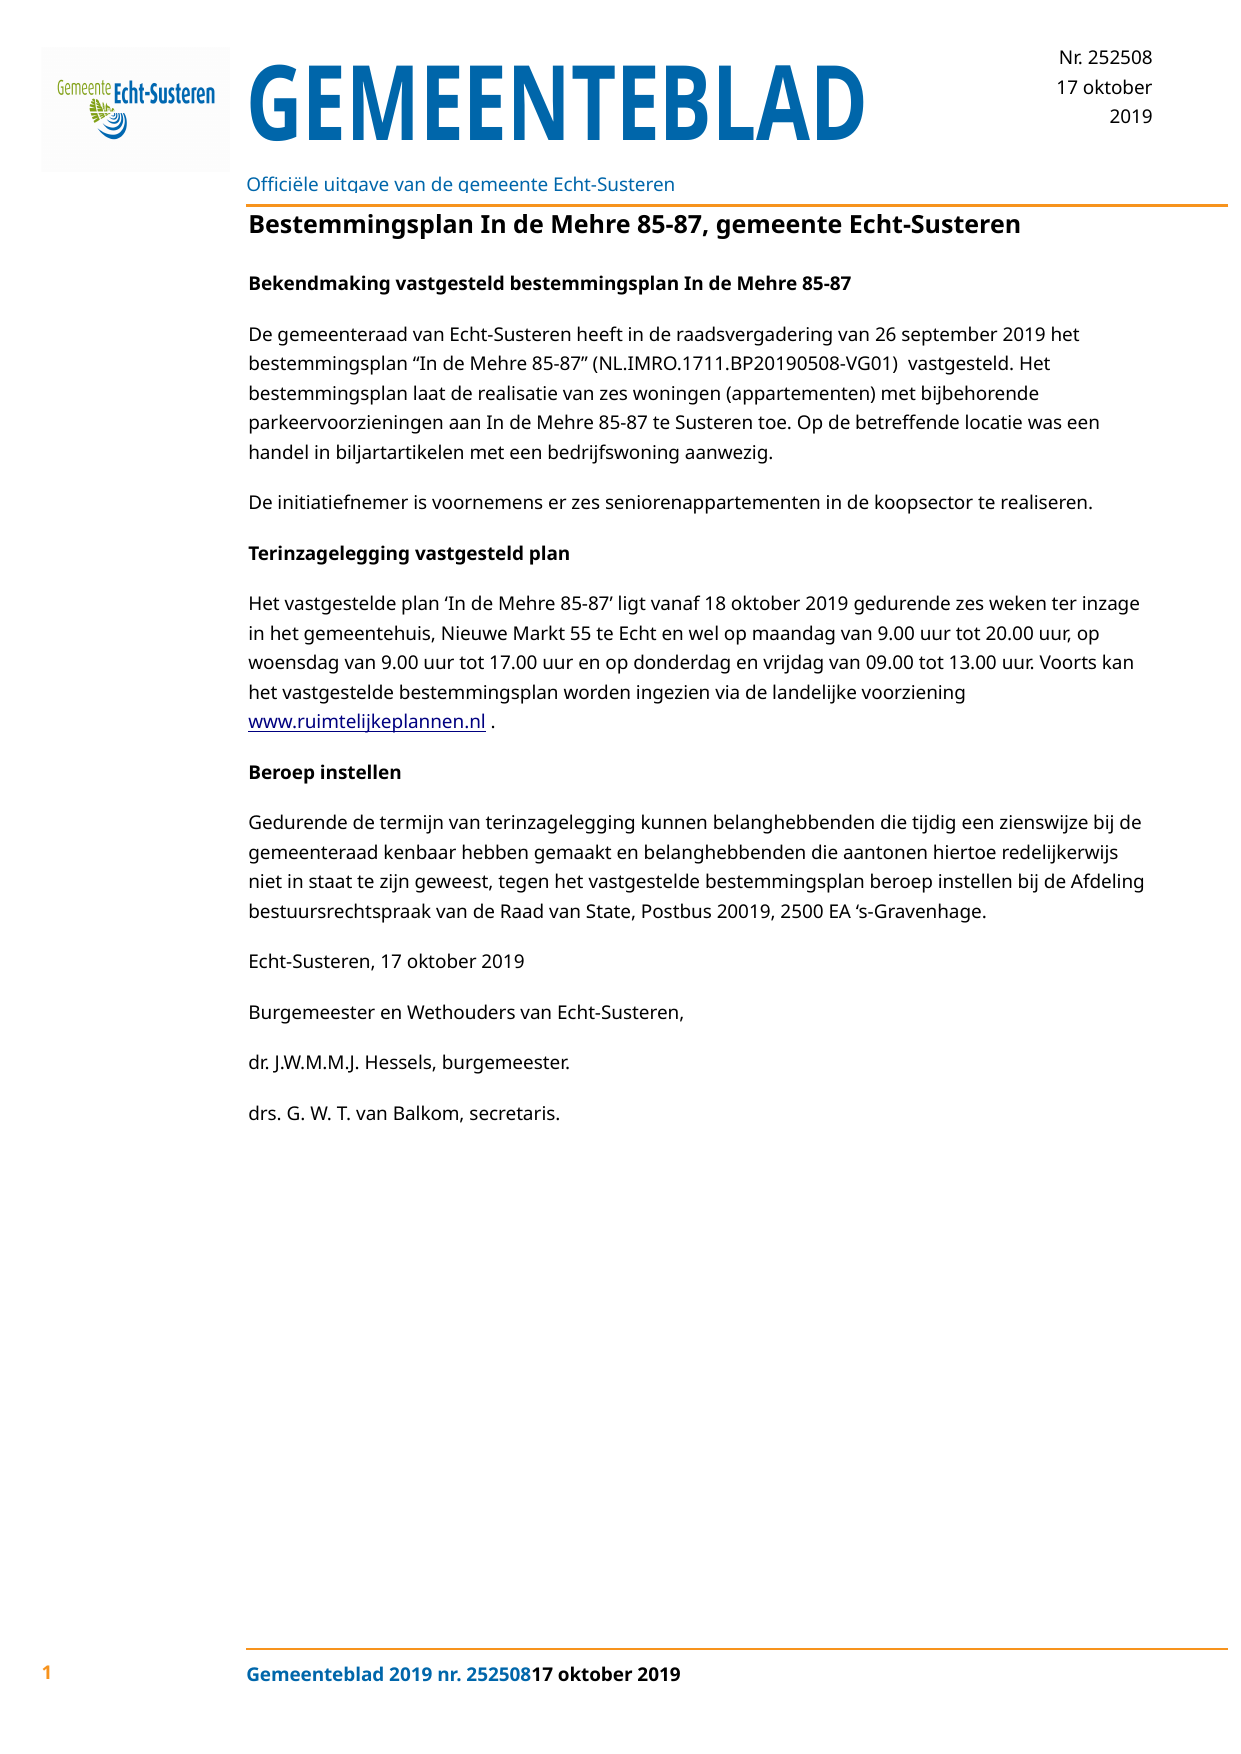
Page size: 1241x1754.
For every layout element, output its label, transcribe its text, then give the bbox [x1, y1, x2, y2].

text De gemeenteraad van Echt-Susteren heeft in de raadsvergadering van 26 september 2019 het bestemmingsplan “In de Mehre 85-87” (NL.IMRO.1711.BP20190508-VG01) vastgesteld. Het bestemmingsplan laat de realisatie van zes woningen (appartementen) met bijbehorende parkeervoorzieningen aan In de Mehre 85-87 te Susteren toe. Op de betreffende locatie was een handel in biljartartikelen met een bedrijfswoning aanwezig. [248, 321, 1152, 465]
text Echt-Susteren, 17 oktober 2019 [248, 949, 1152, 974]
text dr. J.W.M.M.J. Hessels, burgemeester. [248, 1049, 1152, 1075]
text Terinzagelegging vastgesteld plan [248, 540, 1152, 566]
text Beroep instellen [248, 759, 1152, 785]
text Het vastgestelde plan ‘In de Mehre 85-87’ ligt vanaf 18 oktober 2019 gedurende zes weken ter inzage in het gemeentehuis, Nieuwe Markt 55 te Echt en wel op maandag van 9.00 uur tot 20.00 uur, op woensdag van 9.00 uur tot 17.00 uur en op donderdag en vrijdag van 09.00 tot 13.00 uur. Voorts kan het vastgestelde bestemmingsplan worden ingezien via de landelijke voorziening www.ruimtelijkeplannen.nl . [248, 590, 1152, 734]
text Bestemmingsplan In de Mehre 85-87, gemeente Echt-Susteren [248, 207, 1152, 241]
text Gedurende de termijn van terinzagelegging kunnen belanghebbenden die tijdig een zienswijze bij de gemeenteraad kenbaar hebben gemaakt en belanghebbenden die aantonen hiertoe redelijkerwijs niet in staat te zijn geweest, tegen het vastgestelde bestemmingsplan beroep instellen bij de Afdeling bestuursrechtspraak van de Raad van State, Postbus 20019, 2500 EA ‘s-Gravenhage. [248, 809, 1152, 924]
text De initiatiefnemer is voornemens er zes seniorenappartementen in de koopsector te realiseren. [248, 489, 1152, 515]
text Bekendmaking vastgesteld bestemmingsplan In de Mehre 85-87 [248, 270, 1152, 296]
text drs. G. W. T. van Balkom, secretaris. [248, 1100, 1152, 1126]
picture [41, 47, 231, 172]
text Burgemeester en Wethouders van Echt-Susteren, [248, 999, 1152, 1025]
